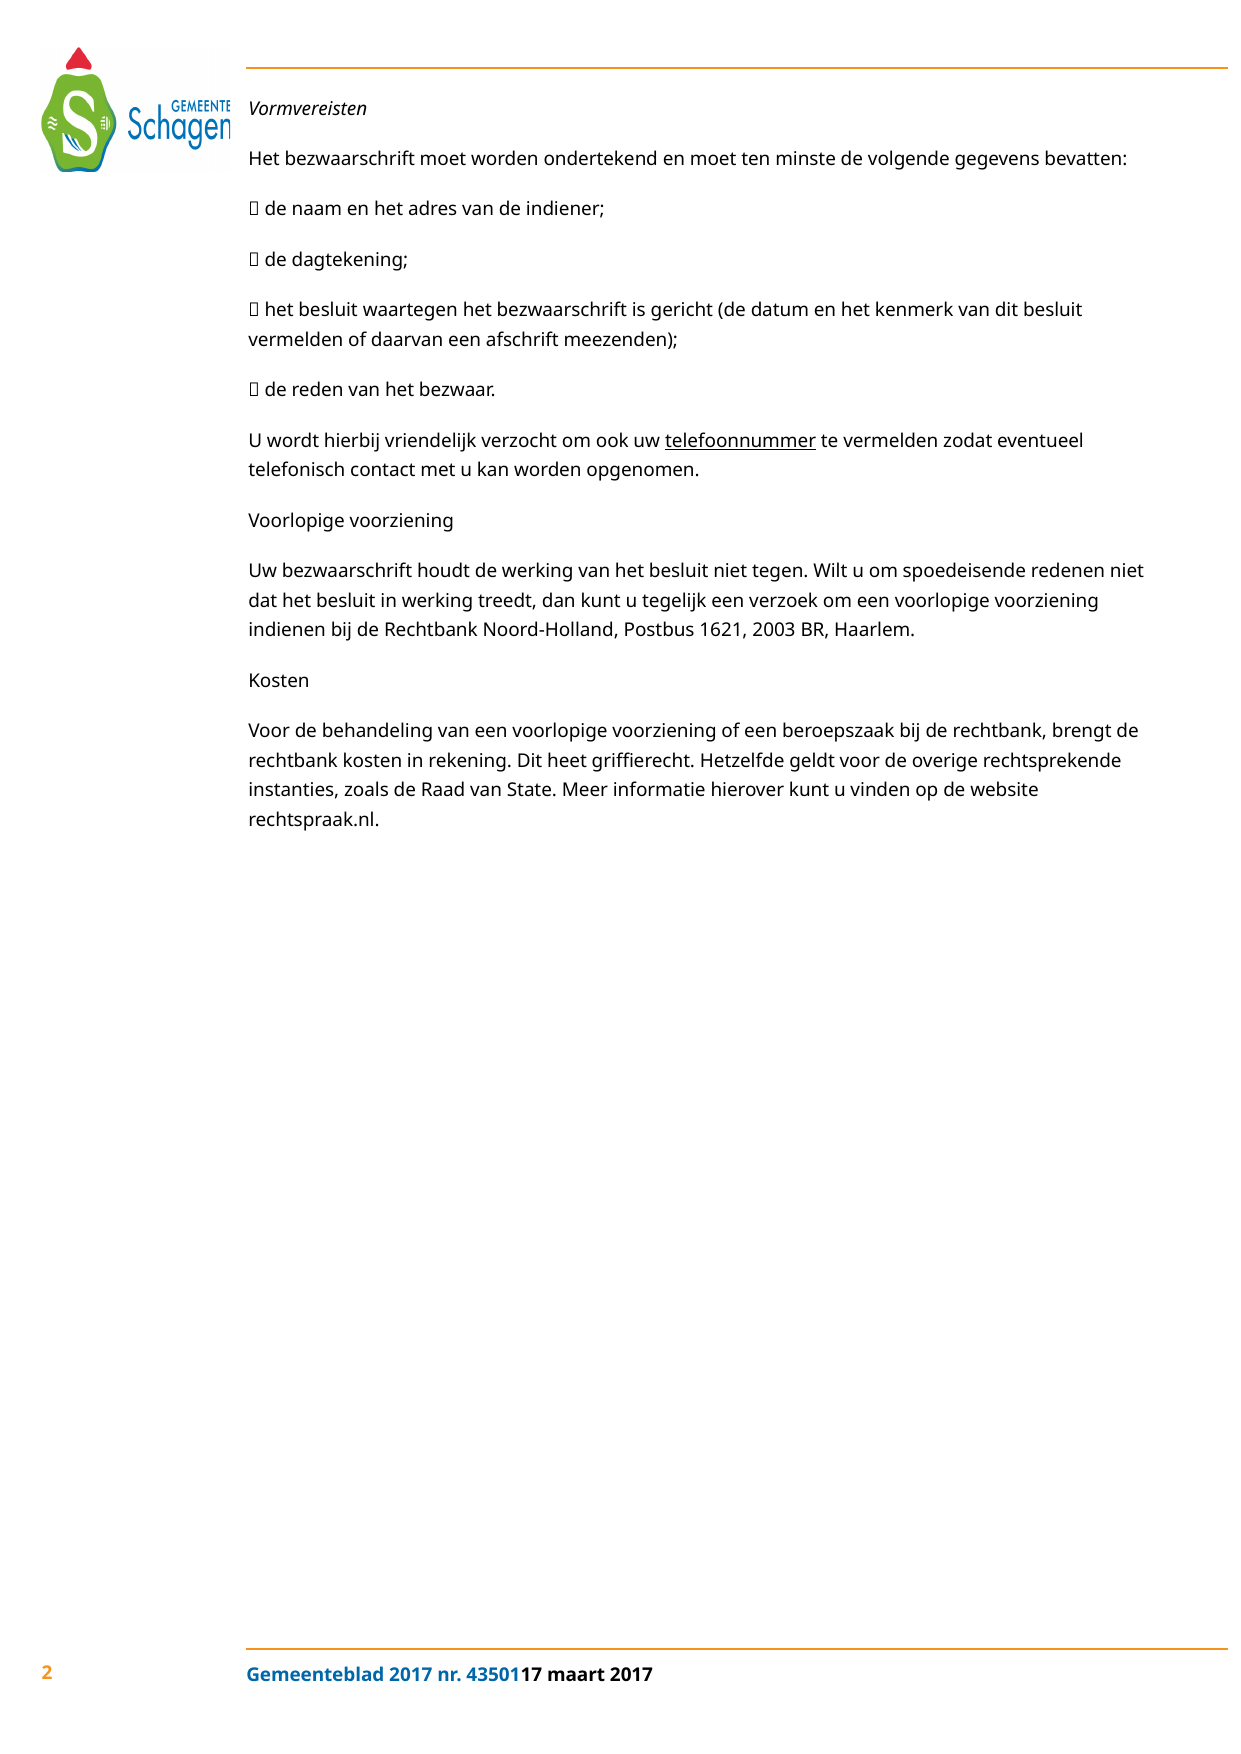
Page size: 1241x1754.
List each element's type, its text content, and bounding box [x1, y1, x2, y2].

text Voorlopige voorziening [248, 507, 1152, 533]
text  de naam en het adres van de indiener; [248, 196, 1152, 221]
text Voor de behandeling van een voorlopige voorziening of een beroepszaak bij de rechtbank, brengt de rechtbank kosten in rekening. Dit heet griffierecht. Hetzelfde geldt voor de overige rechtsprekende instanties, zoals de Raad van State. Meer informatie hierover kunt u vinden op de website rechtspraak.nl. [248, 717, 1152, 832]
text Kosten [248, 667, 1152, 693]
text  het besluit waartegen het bezwaarschrift is gericht (de datum en het kenmerk van dit besluit vermelden of daarvan een afschrift meezenden); [248, 296, 1152, 352]
text  de dagtekening; [248, 246, 1152, 272]
text Het bezwaarschrift moet worden ondertekend en moet ten minste de volgende gegevens bevatten: [248, 145, 1152, 171]
text Uw bezwaarschrift houdt de werking van het besluit niet tegen. Wilt u om spoedeisende redenen niet dat het besluit in werking treedt, dan kunt u tegelijk een verzoek om een voorlopige voorziening indienen bij de Rechtbank Noord-Holland, Postbus 1621, 2003 BR, Haarlem. [248, 557, 1152, 642]
text Vormvereisten [248, 95, 1152, 121]
picture [41, 47, 231, 172]
text  de reden van het bezwaar. [248, 376, 1152, 402]
text U wordt hierbij vriendelijk verzocht om ook uw telefoonnummer te vermelden zodat eventueel telefonisch contact met u kan worden opgenomen. [248, 427, 1152, 482]
